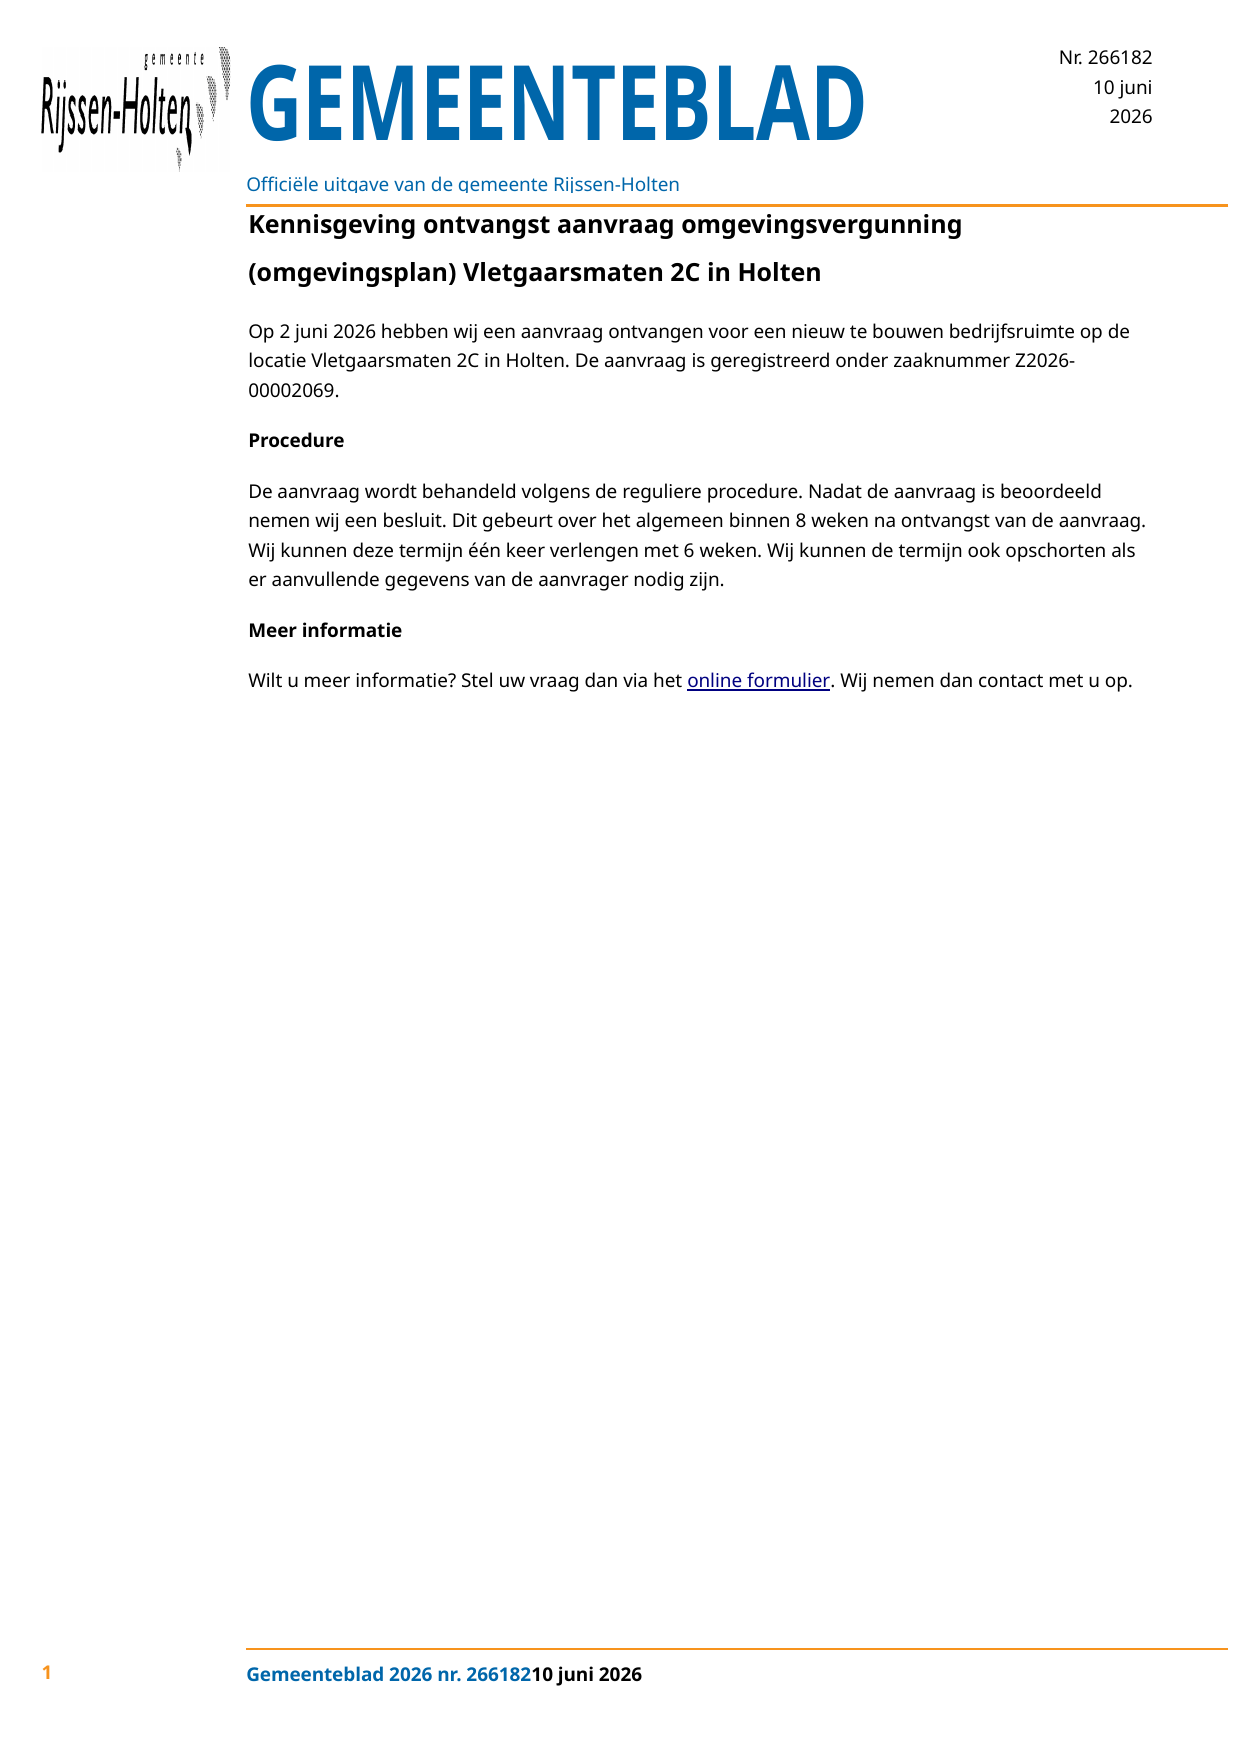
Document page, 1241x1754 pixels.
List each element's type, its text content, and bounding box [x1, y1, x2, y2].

text Kennisgeving ontvangst aanvraag omgevingsvergunning (omgevingsplan) Vletgaarsmaten 2C in Holten [248, 207, 1152, 288]
text De aanvraag wordt behandeld volgens de reguliere procedure. Nadat de aanvraag is beoordeeld nemen wij een besluit. Dit gebeurt over het algemeen binnen 8 weken na ontvangst van de aanvraag. Wij kunnen deze termijn één keer verlengen met 6 weken. Wij kunnen de termijn ook opschorten als er aanvullende gegevens van de aanvrager nodig zijn. [248, 478, 1152, 592]
text Wilt u meer informatie? Stel uw vraag dan via het online formulier. Wij nemen dan contact met u op. [248, 667, 1152, 693]
text Op 2 juni 2026 hebben wij een aanvraag ontvangen voor een nieuw te bouwen bedrijfsruimte op de locatie Vletgaarsmaten 2C in Holten. De aanvraag is geregistreerd onder zaaknummer Z2026-00002069. [248, 318, 1152, 403]
picture [41, 47, 231, 172]
text Procedure [248, 427, 1152, 453]
text Meer informatie [248, 617, 1152, 643]
